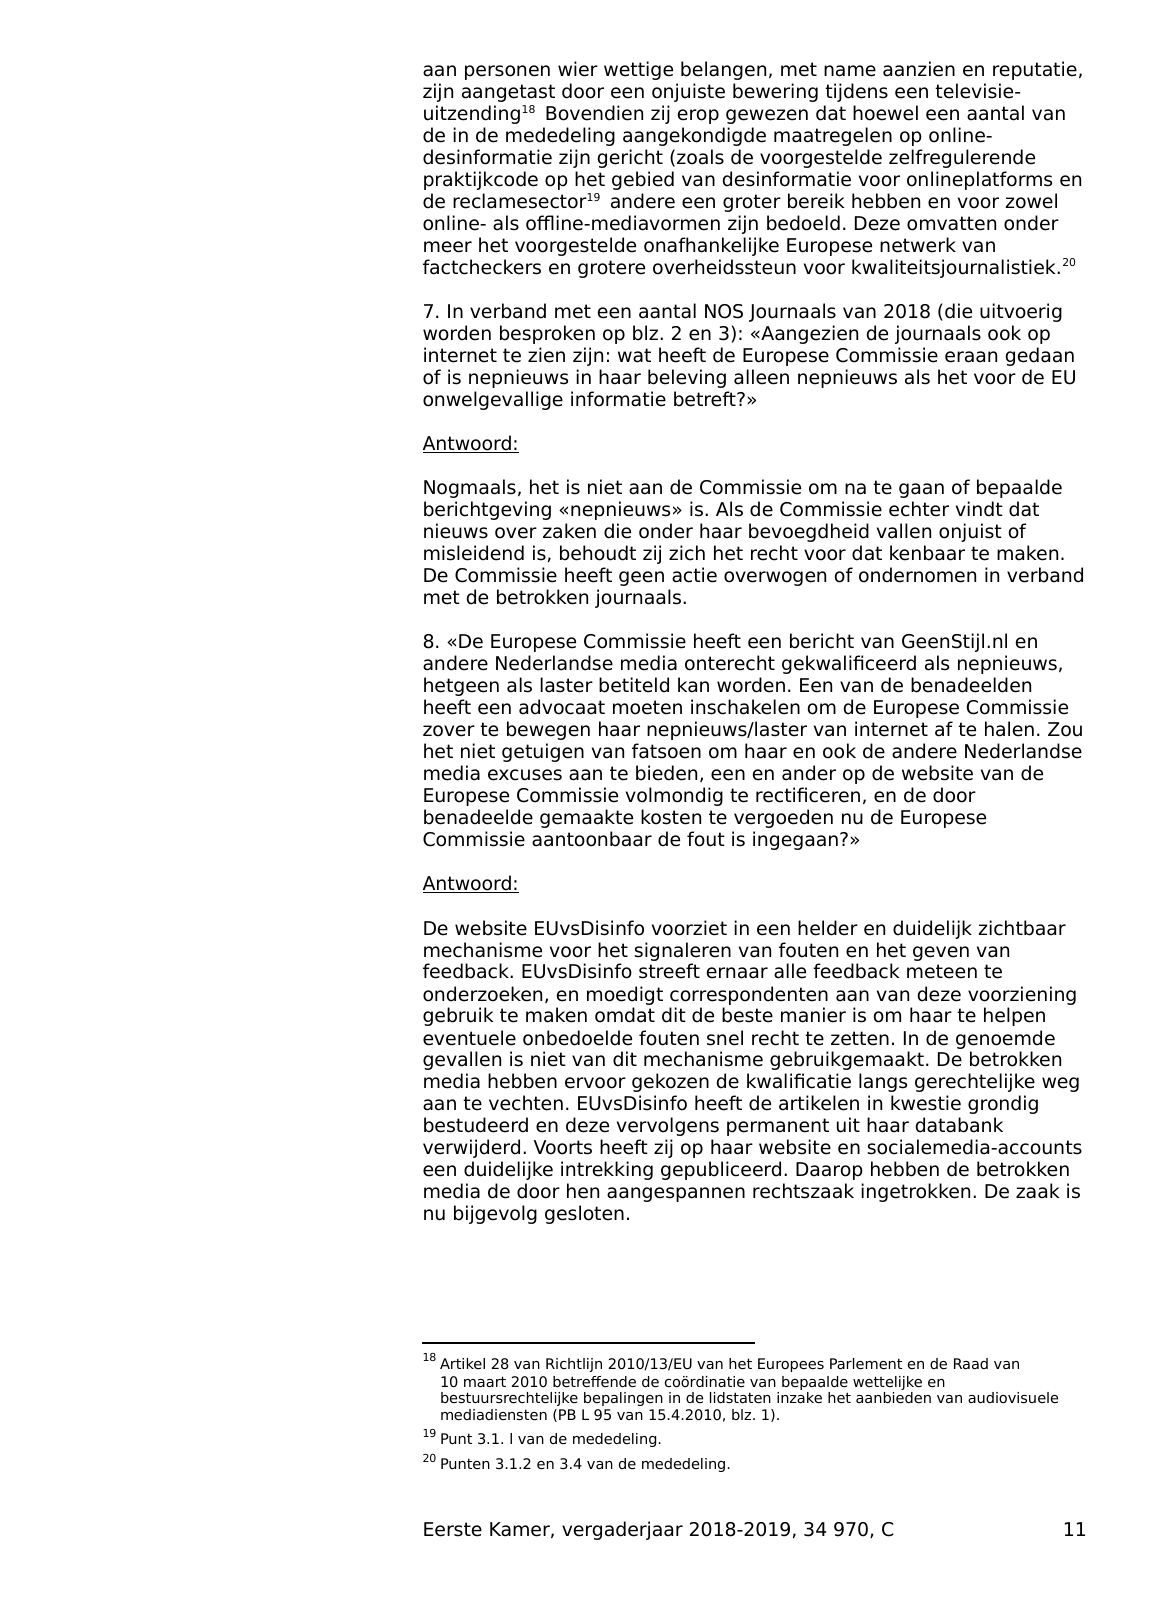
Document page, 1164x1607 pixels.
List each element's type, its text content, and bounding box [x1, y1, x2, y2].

text 8. «De Europese Commissie heeft een bericht van GeenStijl.nl en andere Nederlandse media onterecht gekwalificeerd als nepnieuws, hetgeen als laster betiteld kan worden. Een van de benadeelden heeft een advocaat moeten inschakelen om de Europese Commissie zover te bewegen haar nepnieuws/laster van internet af te halen. Zou het niet getuigen van fatsoen om haar en ook de andere Nederlandse media excuses aan te bieden, een en ander op de website van de Europese Commissie volmondig te rectificeren, en de door benadeelde gemaakte kosten te vergoeden nu de Europese Commissie aantoonbaar de fout is ingegaan?» [422, 631, 1087, 851]
subtitle Antwoord: [422, 433, 1087, 455]
text De website EUvsDisinfo voorziet in een helder en duidelijk zichtbaar mechanisme voor het signaleren van fouten en het geven van feedback. EUvsDisinfo streeft ernaar alle feedback meteen te onderzoeken, en moedigt correspondenten aan van deze voorziening gebruik te maken omdat dit de beste manier is om haar te helpen eventuele onbedoelde fouten snel recht te zetten. In de genoemde gevallen is niet van dit mechanisme gebruikgemaakt. De betrokken media hebben ervoor gekozen de kwalificatie langs gerechtelijke weg aan te vechten. EUvsDisinfo heeft de artikelen in kwestie grondig bestudeerd en deze vervolgens permanent uit haar databank verwijderd. Voorts heeft zij op haar website en socialemedia-accounts een duidelijke intrekking gepubliceerd. Daarop hebben de betrokken media de door hen aangespannen rechtszaak ingetrokken. De zaak is nu bijgevolg gesloten. [422, 917, 1087, 1225]
text Nogmaals, het is niet aan de Commissie om na te gaan of bepaalde berichtgeving «nepnieuws» is. Als de Commissie echter vindt dat nieuws over zaken die onder haar bevoegdheid vallen onjuist of misleidend is, behoudt zij zich het recht voor dat kenbaar te maken. De Commissie heeft geen actie overwogen of ondernomen in verband met de betrokken journaals. [422, 477, 1087, 609]
subtitle Antwoord: [422, 873, 1087, 895]
text aan personen wier wettige belangen, met name aanzien en reputatie, zijn aangetast door een onjuiste bewering tijdens een televisie-uitzending Bovendien zij erop gewezen dat hoewel een aantal van de in de mededeling aangekondigde maatregelen op online-desinformatie zijn gericht (zoals de voorgestelde zelfregulerende praktijkcode op het gebied van desinformatie voor onlineplatforms en de reclamesector andere een groter bereik hebben en voor zowel online- als offline-mediavormen zijn bedoeld. Deze omvatten onder meer het voorgestelde onafhankelijke Europese netwerk van factcheckers en grotere overheidssteun voor kwaliteitsjournalistiek. [422, 59, 1087, 279]
text Punt 3.1. l van de mededeling. [422, 1427, 1087, 1449]
text Artikel 28 van Richtlijn 2010/13/EU van het Europees Parlement en de Raad van 10 maart 2010 betreffende de coördinatie van bepaalde wettelijke en bestuursrechtelijke bepalingen in de lidstaten inzake het aanbieden van audiovisuele mediadiensten (PB L 95 van 15.4.2010, blz. 1). [422, 1352, 1087, 1424]
text 7. In verband met een aantal NOS Journaals van 2018 (die uitvoerig worden besproken op blz. 2 en 3): «Aangezien de journaals ook op internet te zien zijn: wat heeft de Europese Commissie eraan gedaan of is nepnieuws in haar beleving alleen nepnieuws als het voor de EU onwelgevallige informatie betreft?» [422, 301, 1087, 411]
text Punten 3.1.2 en 3.4 van de mededeling. [422, 1452, 1087, 1474]
